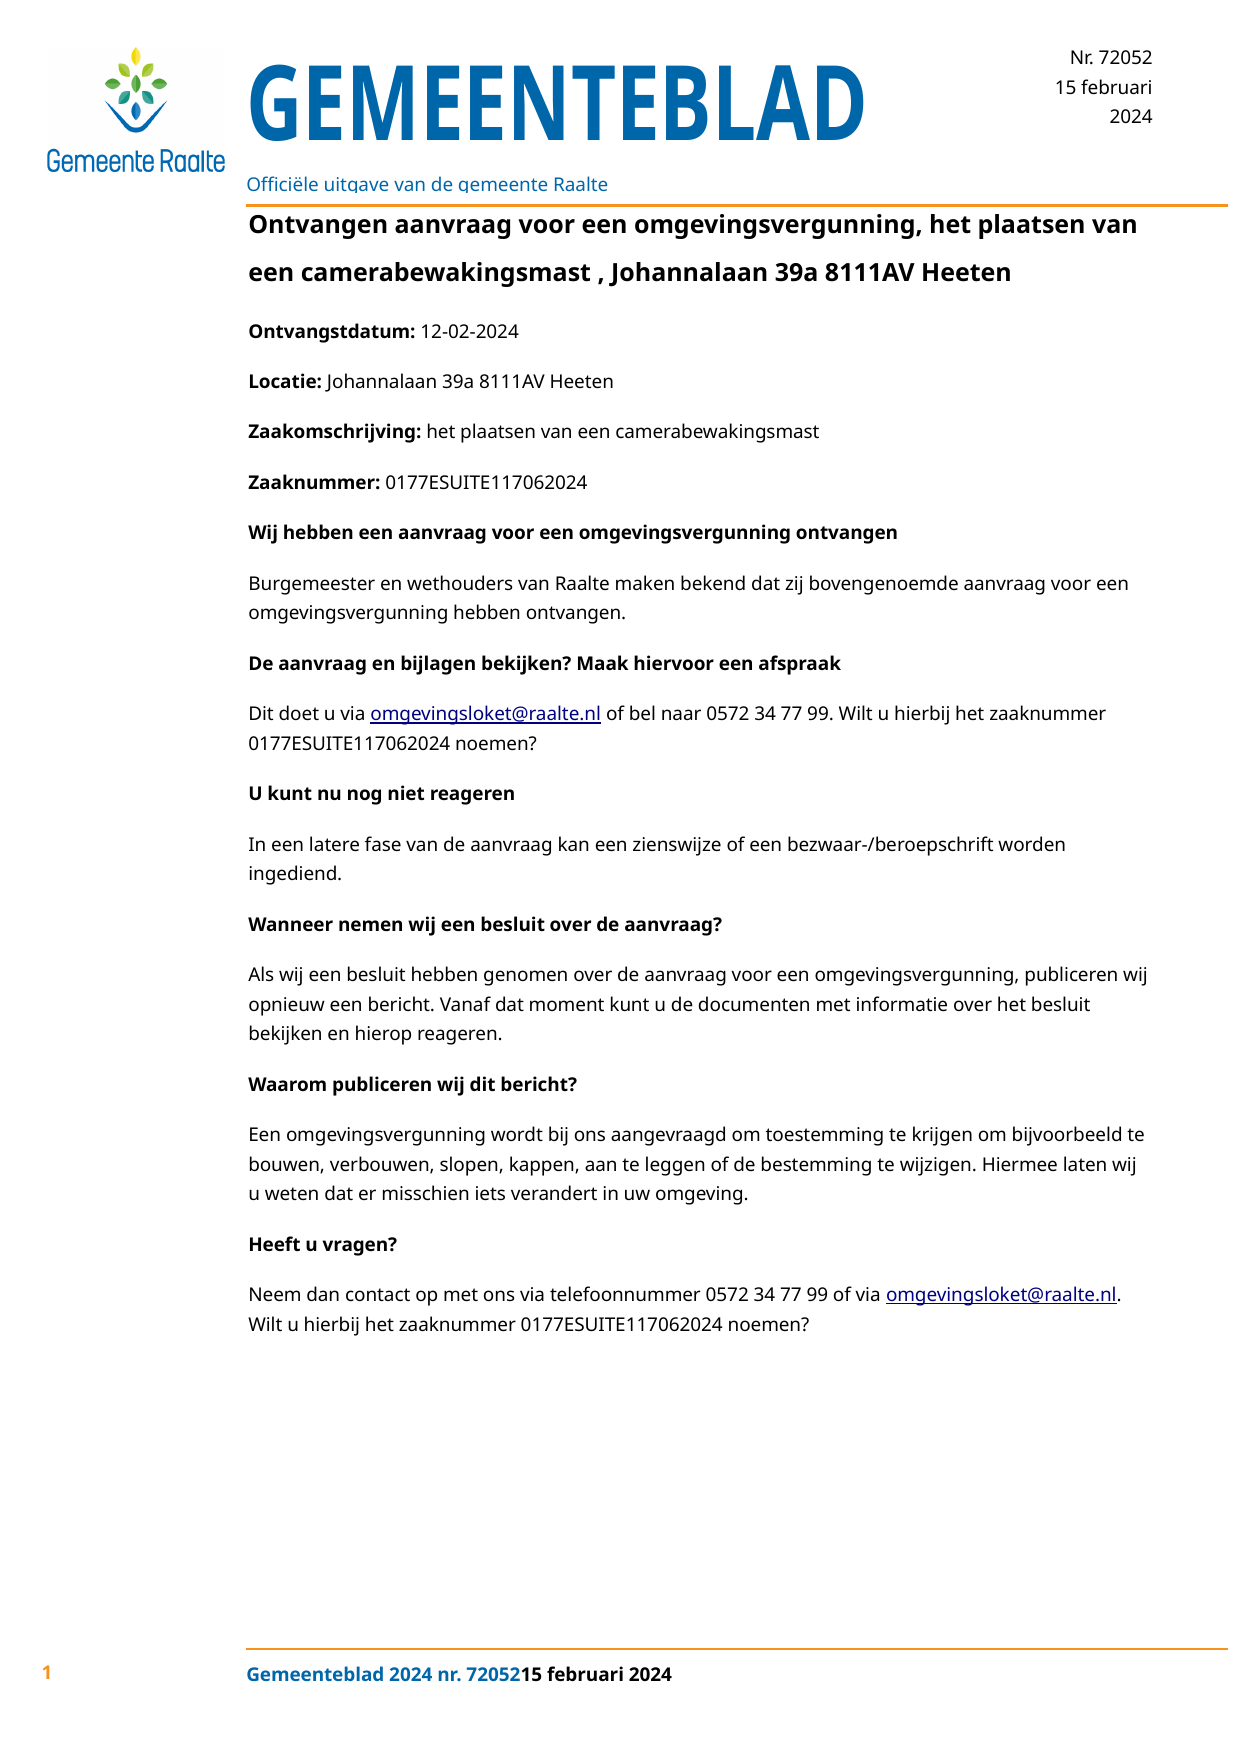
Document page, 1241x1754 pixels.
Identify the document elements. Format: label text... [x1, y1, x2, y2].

text Wij hebben een aanvraag voor een omgevingsvergunning ontvangen [248, 519, 1152, 545]
text Neem dan contact op met ons via telefoonnummer 0572 34 77 99 of via omgevingsloket@raalte.nl. Wilt u hierbij het zaaknummer 0177ESUITE117062024 noemen? [248, 1281, 1152, 1337]
text De aanvraag en bijlagen bekijken? Maak hiervoor een afspraak [248, 650, 1152, 676]
text Wanneer nemen wij een besluit over de aanvraag? [248, 911, 1152, 937]
text Dit doet u via omgevingsloket@raalte.nl of bel naar 0572 34 77 99. Wilt u hierbij het zaaknummer 0177ESUITE117062024 noemen? [248, 700, 1152, 756]
text In een latere fase van de aanvraag kan een zienswijze of een bezwaar-/beroepschrift worden ingediend. [248, 831, 1152, 886]
text Zaakomschrijving: het plaatsen van een camerabewakingsmast [248, 419, 1152, 444]
text Zaaknummer: 0177ESUITE117062024 [248, 469, 1152, 495]
text Ontvangen aanvraag voor een omgevingsvergunning, het plaatsen van een camerabewakingsmast , Johannalaan 39a 8111AV Heeten [248, 207, 1152, 288]
text Als wij een besluit hebben genomen over de aanvraag voor een omgevingsvergunning, publiceren wij opnieuw een bericht. Vanaf dat moment kunt u de documenten met informatie over het besluit bekijken en hierop reageren. [248, 961, 1152, 1046]
text Heeft u vragen? [248, 1231, 1152, 1257]
text Waarom publiceren wij dit bericht? [248, 1071, 1152, 1097]
text Burgemeester en wethouders van Raalte maken bekend dat zij bovengenoemde aanvraag voor een omgevingsvergunning hebben ontvangen. [248, 570, 1152, 625]
text Locatie: Johannalaan 39a 8111AV Heeten [248, 368, 1152, 394]
text U kunt nu nog niet reageren [248, 780, 1152, 806]
text Een omgevingsvergunning wordt bij ons aangevraagd om toestemming te krijgen om bijvoorbeeld te bouwen, verbouwen, slopen, kappen, aan te leggen of de bestemming te wijzigen. Hiermee laten wij u weten dat er misschien iets verandert in uw omgeving. [248, 1121, 1152, 1206]
text Ontvangstdatum: 12-02-2024 [248, 318, 1152, 344]
picture [41, 47, 231, 172]
